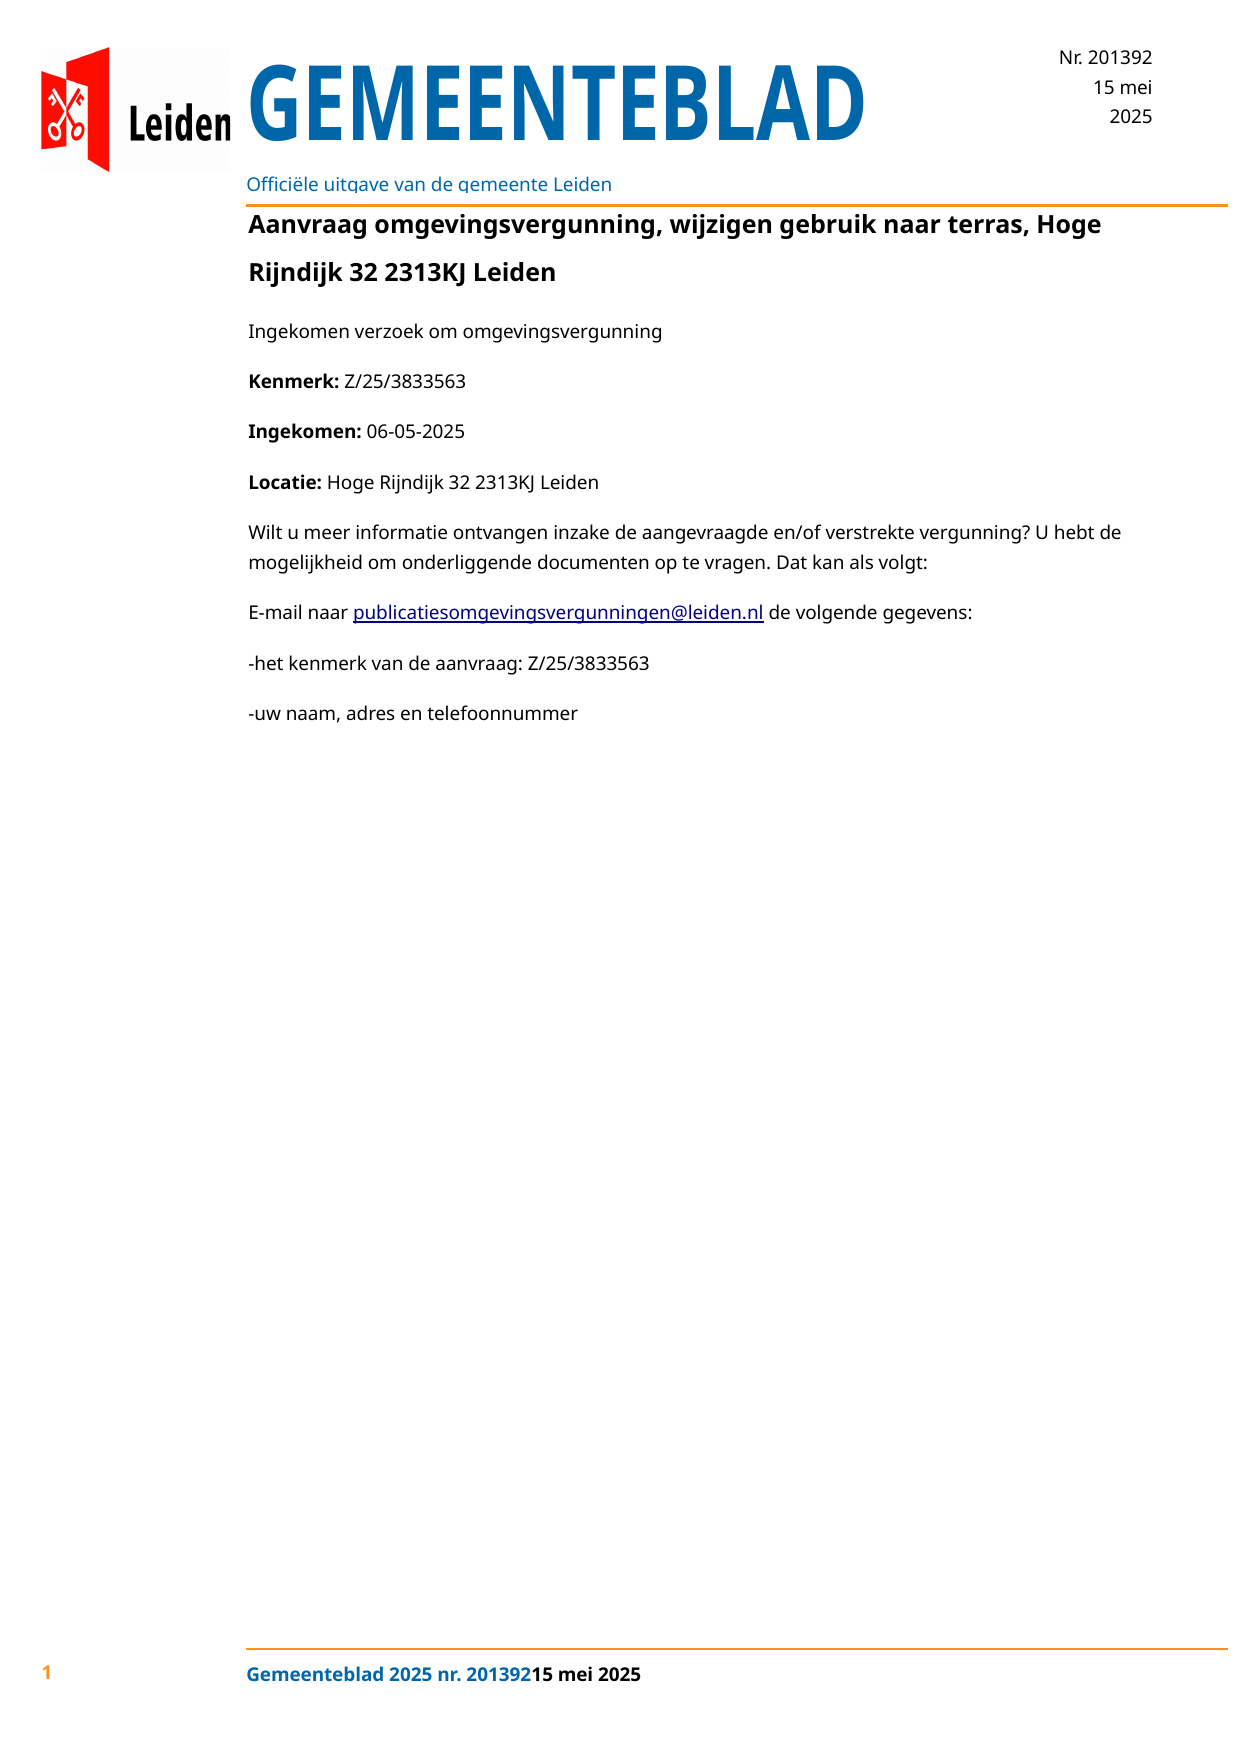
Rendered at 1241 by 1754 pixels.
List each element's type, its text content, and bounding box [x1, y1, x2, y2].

text Ingekomen verzoek om omgevingsvergunning [248, 318, 1152, 344]
text Kenmerk: Z/25/3833563 [248, 368, 1152, 394]
text E-mail naar publicatiesomgevingsvergunningen@leiden.nl de volgende gegevens: [248, 599, 1152, 625]
picture [41, 47, 231, 172]
text -uw naam, adres en telefoonnummer [248, 700, 1152, 726]
text -het kenmerk van de aanvraag: Z/25/3833563 [248, 650, 1152, 676]
text Aanvraag omgevingsvergunning, wijzigen gebruik naar terras, Hoge Rijndijk 32 2313KJ Leiden [248, 207, 1152, 288]
text Locatie: Hoge Rijndijk 32 2313KJ Leiden [248, 469, 1152, 495]
text Wilt u meer informatie ontvangen inzake de aangevraagde en/of verstrekte vergunning? U hebt de mogelijkheid om onderliggende documenten op te vragen. Dat kan als volgt: [248, 519, 1152, 575]
text Ingekomen: 06-05-2025 [248, 419, 1152, 444]
